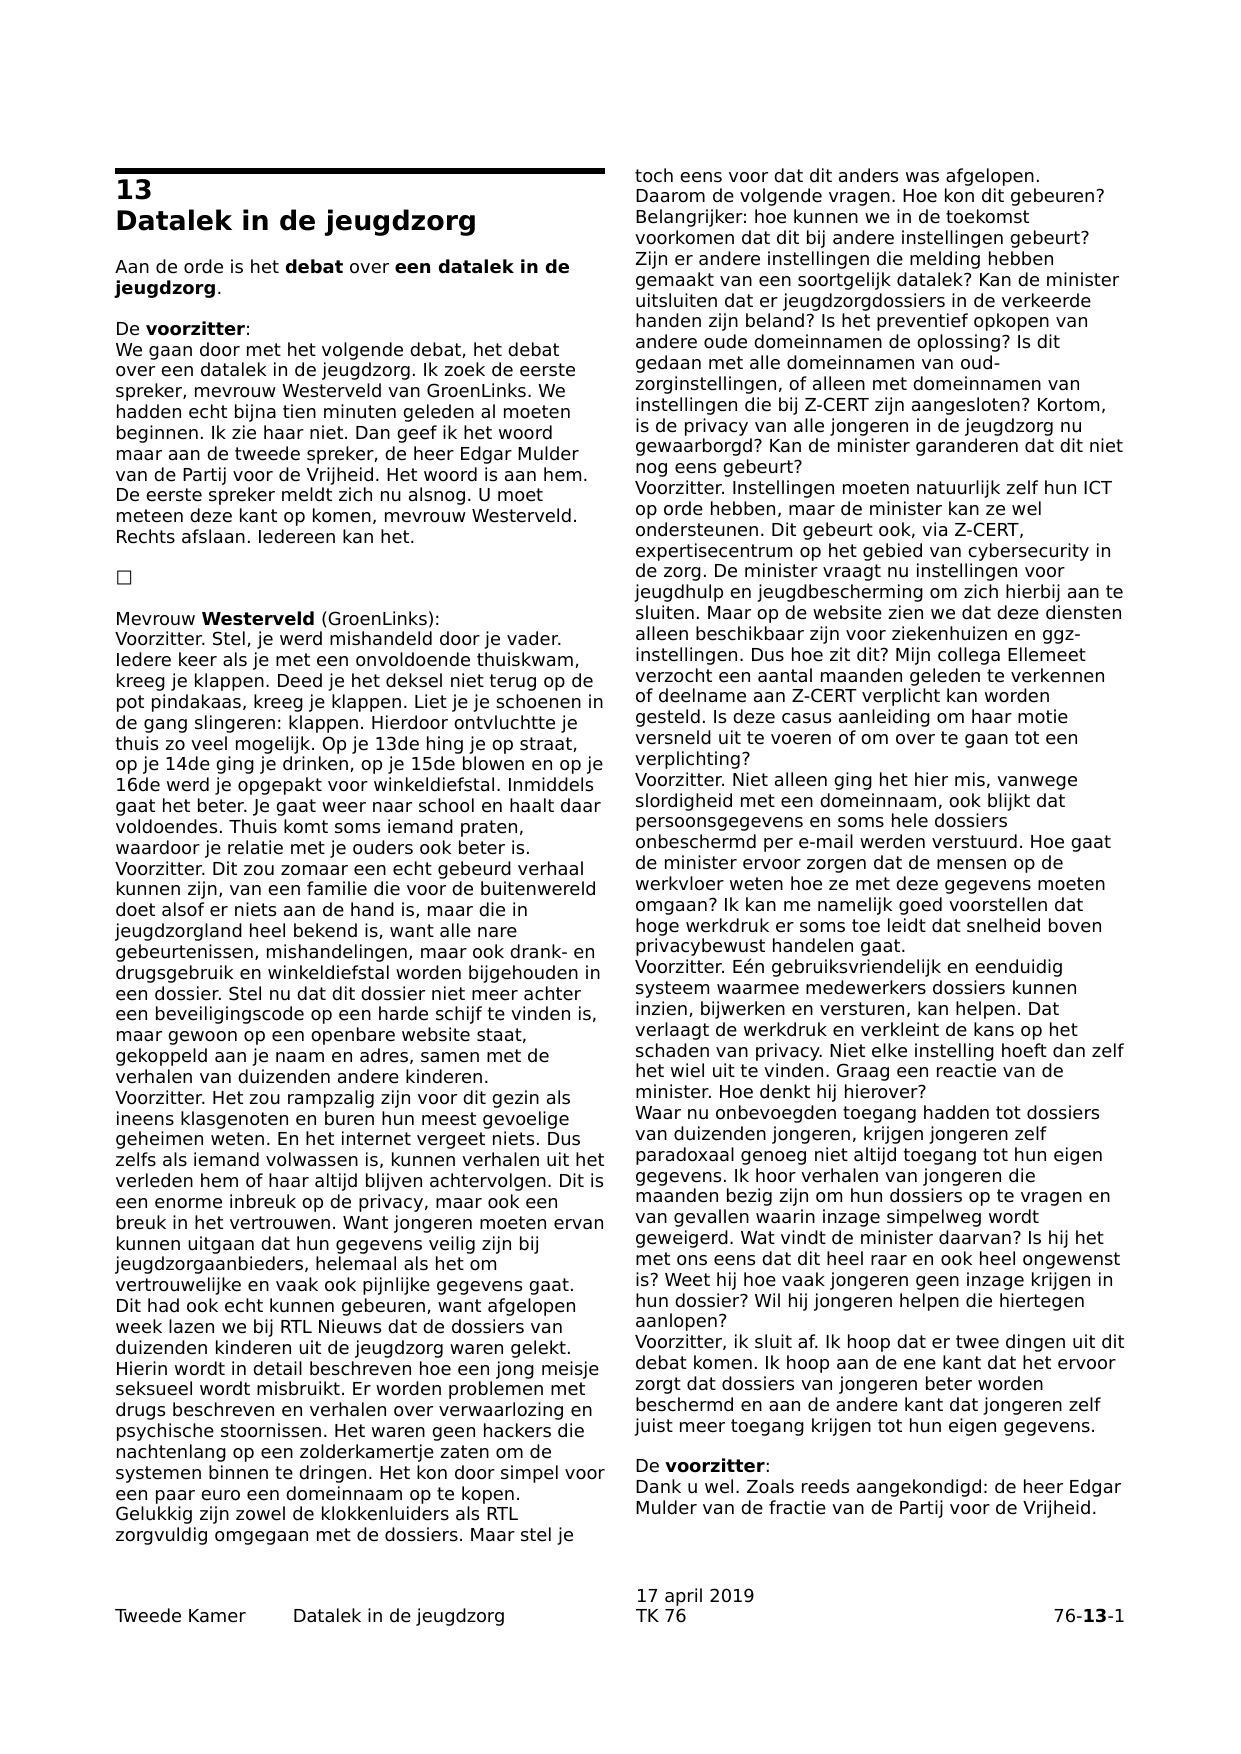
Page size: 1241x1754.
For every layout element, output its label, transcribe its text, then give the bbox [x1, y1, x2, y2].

text Waar nu onbevoegden toegang hadden tot dossiers van duizenden jongeren, krijgen jongeren zelf paradoxaal genoeg niet altijd toegang tot hun eigen gegevens. Ik hoor verhalen van jongeren die maanden bezig zijn om hun dossiers op te vragen en van gevallen waarin inzage simpelweg wordt geweigerd. Wat vindt de minister daarvan? Is hij het met ons eens dat dit heel raar en ook heel ongewenst is? Weet hij hoe vaak jongeren geen inzage krijgen in hun dossier? Wil hij jongeren helpen die hiertegen aanlopen? [635, 1103, 1125, 1332]
text Voorzitter. Het zou rampzalig zijn voor dit gezin als ineens klasgenoten en buren hun meest gevoelige geheimen weten. En het internet vergeet niets. Dus zelfs als iemand volwassen is, kunnen verhalen uit het verleden hem of haar altijd blijven achtervolgen. Dit is een enorme inbreuk op de privacy, maar ook een breuk in het vertrouwen. Want jongeren moeten ervan kunnen uitgaan dat hun gegevens veilig zijn bij jeugdzorgaanbieders, helemaal als het om vertrouwelijke en vaak ook pijnlijke gegevens gaat. [115, 1087, 605, 1296]
text Voorzitter, ik sluit af. Ik hoop dat er twee dingen uit dit debat komen. Ik hoop aan de ene kant dat het ervoor zorgt dat dossiers van jongeren beter worden beschermd en aan de andere kant dat jongeren zelf juist meer toegang krijgen tot hun eigen gegevens. [635, 1332, 1125, 1436]
text De voorzitter: [635, 1456, 1125, 1477]
text Voorzitter. Niet alleen ging het hier mis, vanwege slordigheid met een domeinnaam, ook blijkt dat persoonsgegevens en soms hele dossiers onbeschermd per e-mail werden verstuurd. Hoe gaat de minister ervoor zorgen dat de mensen op de werkvloer weten hoe ze met deze gegevens moeten omgaan? Ik kan me namelijk goed voorstellen dat hoge werkdruk er soms toe leidt dat snelheid boven privacybewust handelen gaat. [635, 769, 1125, 957]
text De voorzitter: [115, 318, 605, 339]
text Voorzitter. Eén gebruiksvriendelijk en eenduidig systeem waarmee medewerkers dossiers kunnen inzien, bijwerken en versturen, kan helpen. Dat verlaagt de werkdruk en verkleint de kans op het schaden van privacy. Niet elke instelling hoeft dan zelf het wiel uit te vinden. Graag een reactie van de minister. Hoe denkt hij hierover? [635, 957, 1125, 1103]
text ⬜ [115, 568, 605, 588]
text toch eens voor dat dit anders was afgelopen. [635, 165, 1125, 186]
text Voorzitter. Instellingen moeten natuurlijk zelf hun ICT op orde hebben, maar de minister kan ze wel ondersteunen. Dit gebeurt ook, via Z-CERT, expertisecentrum op het gebied van cybersecurity in de zorg. De minister vraagt nu instellingen voor jeugdhulp en jeugdbescherming om zich hierbij aan te sluiten. Maar op de website zien we dat deze diensten alleen beschikbaar zijn voor ziekenhuizen en ggz-instellingen. Dus hoe zit dit? Mijn collega Ellemeet verzocht een aantal maanden geleden te verkennen of deelname aan Z-CERT verplicht kan worden gesteld. Is deze casus aanleiding om haar motie versneld uit te voeren of om over te gaan tot een verplichting? [635, 478, 1125, 769]
text Voorzitter. Stel, je werd mishandeld door je vader. Iedere keer als je met een onvoldoende thuiskwam, kreeg je klappen. Deed je het deksel niet terug op de pot pindakaas, kreeg je klappen. Liet je je schoenen in de gang slingeren: klappen. Hierdoor ontvluchtte je thuis zo veel mogelijk. Op je 13de hing je op straat, op je 14de ging je drinken, op je 15de blowen en op je 16de werd je opgepakt voor winkeldiefstal. Inmiddels gaat het beter. Je gaat weer naar school en haalt daar voldoendes. Thuis komt soms iemand praten, waardoor je relatie met je ouders ook beter is. [115, 629, 605, 858]
text Dank u wel. Zoals reeds aangekondigd: de heer Edgar Mulder van de fractie van de Partij voor de Vrijheid. [635, 1477, 1125, 1518]
text We gaan door met het volgende debat, het debat over een datalek in de jeugdzorg. Ik zoek de eerste spreker, mevrouw Westerveld van GroenLinks. We hadden echt bijna tien minuten geleden al moeten beginnen. Ik zie haar niet. Dan geef ik het woord maar aan de tweede spreker, de heer Edgar Mulder van de Partij voor de Vrijheid. Het woord is aan hem. De eerste spreker meldt zich nu alsnog. U moet meteen deze kant op komen, mevrouw Westerveld. Rechts afslaan. Iedereen kan het. [115, 339, 605, 548]
text Aan de orde is het debat over een datalek in de jeugdzorg. [115, 257, 605, 298]
title 13 Datalek in de jeugdzorg [115, 174, 605, 237]
text Dit had ook echt kunnen gebeuren, want afgelopen week lazen we bij RTL Nieuws dat de dossiers van duizenden kinderen uit de jeugdzorg waren gelekt. Hierin wordt in detail beschreven hoe een jong meisje seksueel wordt misbruikt. Er worden problemen met drugs beschreven en verhalen over verwaarlozing en psychische stoornissen. Het waren geen hackers die nachtenlang op een zolderkamertje zaten om de systemen binnen te dringen. Het kon door simpel voor een paar euro een domeinnaam op te kopen. Gelukkig zijn zowel de klokkenluiders als RTL zorgvuldig omgegaan met de dossiers. Maar stel je [115, 1296, 605, 1546]
text Mevrouw Westerveld (GroenLinks): [115, 608, 605, 629]
text Voorzitter. Dit zou zomaar een echt gebeurd verhaal kunnen zijn, van een familie die voor de buitenwereld doet alsof er niets aan de hand is, maar die in jeugdzorgland heel bekend is, want alle nare gebeurtenissen, mishandelingen, maar ook drank- en drugsgebruik en winkeldiefstal worden bijgehouden in een dossier. Stel nu dat dit dossier niet meer achter een beveiligingscode op een harde schijf te vinden is, maar gewoon op een openbare website staat, gekoppeld aan je naam en adres, samen met de verhalen van duizenden andere kinderen. [115, 858, 605, 1087]
text Daarom de volgende vragen. Hoe kon dit gebeuren? Belangrijker: hoe kunnen we in de toekomst voorkomen dat dit bij andere instellingen gebeurt? Zijn er andere instellingen die melding hebben gemaakt van een soortgelijk datalek? Kan de minister uitsluiten dat er jeugdzorgdossiers in de verkeerde handen zijn beland? Is het preventief opkopen van andere oude domeinnamen de oplossing? Is dit gedaan met alle domeinnamen van oud-zorginstellingen, of alleen met domeinnamen van instellingen die bij Z-CERT zijn aangesloten? Kortom, is de privacy van alle jongeren in de jeugdzorg nu gewaarborgd? Kan de minister garanderen dat dit niet nog eens gebeurt? [635, 186, 1125, 478]
